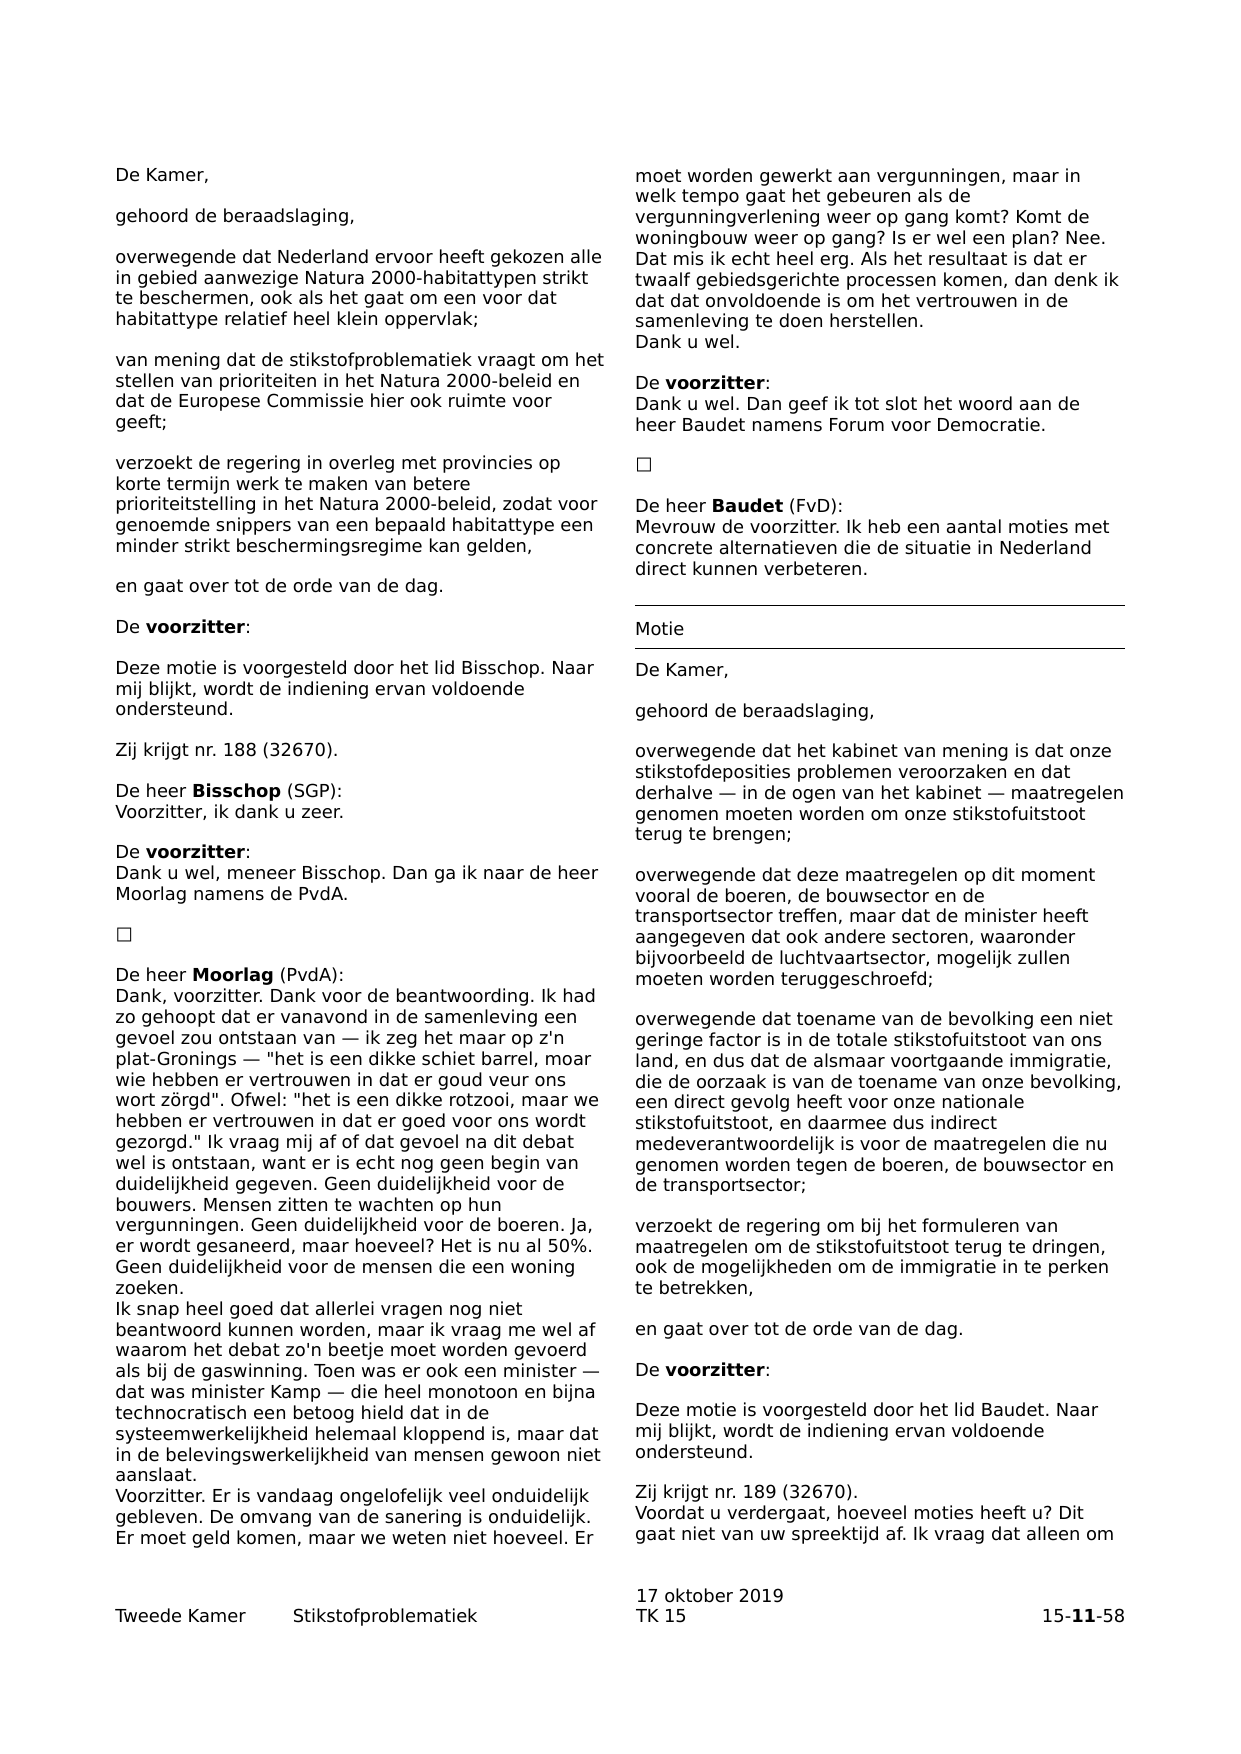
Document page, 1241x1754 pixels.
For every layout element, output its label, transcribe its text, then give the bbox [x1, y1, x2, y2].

text Voorzitter, ik dank u zeer. [115, 801, 605, 822]
text De voorzitter: [635, 373, 1125, 393]
text verzoekt de regering om bij het formuleren van maatregelen om de stikstofuitstoot terug te dringen, ook de mogelijkheden om de immigratie in te perken te betrekken, [635, 1216, 1125, 1299]
text Voorzitter. Er is vandaag ongelofelijk veel onduidelijk gebleven. De omvang van de sanering is onduidelijk. Er moet geld komen, maar we weten niet hoeveel. Er [115, 1486, 605, 1548]
text gehoord de beraadslaging, [115, 206, 605, 227]
text gehoord de beraadslaging, [635, 701, 1125, 721]
text Dank u wel. Dan geef ik tot slot het woord aan de heer Baudet namens Forum voor Democratie. [635, 393, 1125, 435]
text Dank, voorzitter. Dank voor de beantwoording. Ik had zo gehoopt dat er vanavond in de samenleving een gevoel zou ontstaan van — ik zeg het maar op z'n plat-Gronings — "het is een dikke schiet barrel, moar wie hebben er vertrouwen in dat er goud veur ons wort zörgd". Ofwel: "het is een dikke rotzooi, maar we hebben er vertrouwen in dat er goed voor ons wordt gezorgd." Ik vraag mij af of dat gevoel na dit debat wel is ontstaan, want er is echt nog geen begin van duidelijkheid gegeven. Geen duidelijkheid voor de bouwers. Mensen zitten te wachten op hun vergunningen. Geen duidelijkheid voor de boeren. Ja, er wordt gesaneerd, maar hoeveel? Het is nu al 50%. Geen duidelijkheid voor de mensen die een woning zoeken. [115, 986, 605, 1298]
text Zij krijgt nr. 188 (32670). [115, 740, 605, 761]
text De heer Baudet (FvD): [635, 496, 1125, 517]
text overwegende dat deze maatregelen op dit moment vooral de boeren, de bouwsector en de transportsector treffen, maar dat de minister heeft aangegeven dat ook andere sectoren, waaronder bijvoorbeeld de luchtvaartsector, mogelijk zullen moeten worden teruggeschroefd; [635, 865, 1125, 989]
text moet worden gewerkt aan vergunningen, maar in welk tempo gaat het gebeuren als de vergunningverlening weer op gang komt? Komt de woningbouw weer op gang? Is er wel een plan? Nee. Dat mis ik echt heel erg. Als het resultaat is dat er twaalf gebiedsgerichte processen komen, dan denk ik dat dat onvoldoende is om het vertrouwen in de samenleving te doen herstellen. [635, 165, 1125, 332]
text De heer Moorlag (PvdA): [115, 965, 605, 986]
text De voorzitter: [115, 617, 605, 638]
text ⬜ [115, 924, 605, 945]
text Motie [635, 619, 1125, 640]
text overwegende dat Nederland ervoor heeft gekozen alle in gebied aanwezige Natura 2000-habitattypen strikt te beschermen, ook als het gaat om een voor dat habitattype relatief heel klein oppervlak; [115, 247, 605, 330]
text Voordat u verdergaat, hoeveel moties heeft u? Dit gaat niet van uw spreektijd af. Ik vraag dat alleen om [635, 1503, 1125, 1545]
text verzoekt de regering in overleg met provincies op korte termijn werk te maken van betere prioriteitstelling in het Natura 2000-beleid, zodat voor genoemde snippers van een bepaald habitattype een minder strikt beschermingsregime kan gelden, [115, 453, 605, 556]
text De voorzitter: [115, 842, 605, 863]
text en gaat over tot de orde van de dag. [115, 576, 605, 597]
text overwegende dat toename van de bevolking een niet geringe factor is in de totale stikstofuitstoot van ons land, en dus dat de alsmaar voortgaande immigratie, die de oorzaak is van de toename van onze bevolking, een direct gevolg heeft voor onze nationale stikstofuitstoot, en daarmee dus indirect medeverantwoordelijk is voor de maatregelen die nu genomen worden tegen de boeren, de bouwsector en de transportsector; [635, 1009, 1125, 1196]
text Ik snap heel goed dat allerlei vragen nog niet beantwoord kunnen worden, maar ik vraag me wel af waarom het debat zo'n beetje moet worden gevoerd als bij de gaswinning. Toen was er ook een minister — dat was minister Kamp — die heel monotoon en bijna technocratisch een betoog hield dat in de systeemwerkelijkheid helemaal kloppend is, maar dat in de belevingswerkelijkheid van mensen gewoon niet aanslaat. [115, 1298, 605, 1486]
text ⬜ [635, 455, 1125, 476]
text De Kamer, [635, 660, 1125, 681]
text Dank u wel. [635, 332, 1125, 353]
text Deze motie is voorgesteld door het lid Baudet. Naar mij blijkt, wordt de indiening ervan voldoende ondersteund. [635, 1400, 1125, 1462]
text Zij krijgt nr. 189 (32670). [635, 1482, 1125, 1503]
text Dank u wel, meneer Bisschop. Dan ga ik naar de heer Moorlag namens de PvdA. [115, 863, 605, 904]
text Mevrouw de voorzitter. Ik heb een aantal moties met concrete alternatieven die de situatie in Nederland direct kunnen verbeteren. [635, 517, 1125, 579]
text overwegende dat het kabinet van mening is dat onze stikstofdeposities problemen veroorzaken en dat derhalve — in de ogen van het kabinet — maatregelen genomen moeten worden om onze stikstofuitstoot terug te brengen; [635, 741, 1125, 845]
text en gaat over tot de orde van de dag. [635, 1319, 1125, 1339]
text De Kamer, [115, 165, 605, 186]
text Deze motie is voorgesteld door het lid Bisschop. Naar mij blijkt, wordt de indiening ervan voldoende ondersteund. [115, 658, 605, 720]
text De heer Bisschop (SGP): [115, 781, 605, 801]
text De voorzitter: [635, 1359, 1125, 1380]
text van mening dat de stikstofproblematiek vraagt om het stellen van prioriteiten in het Natura 2000-beleid en dat de Europese Commissie hier ook ruimte voor geeft; [115, 350, 605, 433]
